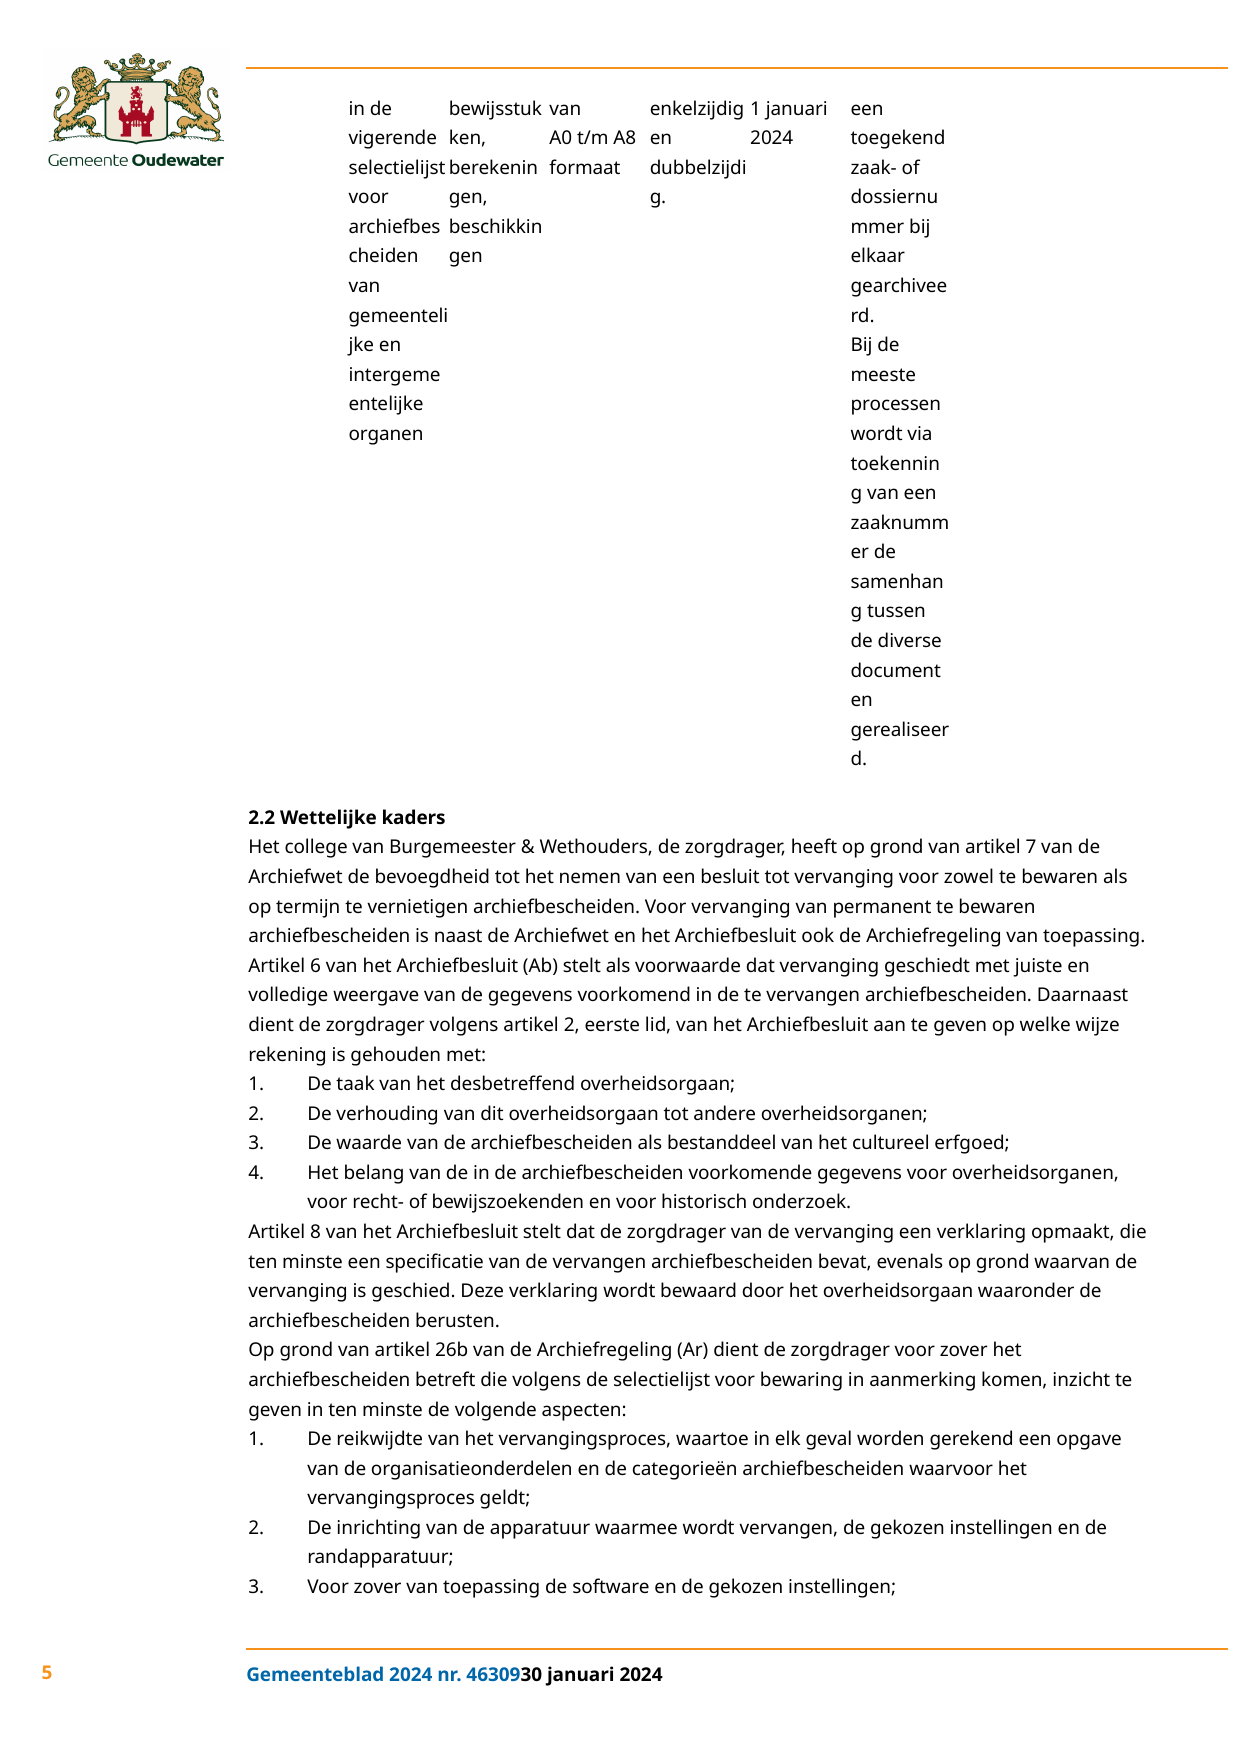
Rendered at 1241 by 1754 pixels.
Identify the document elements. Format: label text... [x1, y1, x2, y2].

text Het college van Burgemeester & Wethouders, de zorgdrager, heeft op grond van artikel 7 van de Archiefwet de bevoegdheid tot het nemen van een besluit tot vervanging voor zowel te bewaren als op termijn te vernietigen archiefbescheiden. Voor vervanging van permanent te bewaren archiefbescheiden is naast de Archiefwet en het Archiefbesluit ook de Archiefregeling van toepassing. [248, 834, 1152, 948]
picture [41, 47, 231, 172]
table_cell enkelzijdig en dubbelzijdig. [650, 95, 750, 771]
table_cell van A0 t/m A8 formaat [549, 95, 649, 771]
text Artikel 6 van het Archiefbesluit (Ab) stelt als voorwaarde dat vervanging geschiedt met juiste en volledige weergave van de gegevens voorkomend in de te vervangen archiefbescheiden. Daarnaast dient de zorgdrager volgens artikel 2, eerste lid, van het Archiefbesluit aan te geven op welke wijze rekening is gehouden met: [248, 952, 1152, 1067]
table_cell bewijsstukken, berekeningen, beschikkingen [449, 95, 549, 771]
text 2.2 Wettelijke kaders [248, 804, 1152, 830]
table_cell [248, 95, 348, 771]
table_cell in de vigerende selectielijst voor archiefbescheiden van gemeentelijke en intergemeentelijke organen [348, 95, 449, 771]
table_cell [951, 95, 1051, 771]
text Artikel 8 van het Archiefbesluit stelt dat de zorgdrager van de vervanging een verklaring opmaakt, die ten minste een specificatie van de vervangen archiefbescheiden bevat, evenals op grond waarvan de vervanging is geschied. Deze verklaring wordt bewaard door het overheidsorgaan waaronder de archiefbescheiden berusten. [248, 1218, 1152, 1333]
list De reikwijdte van het vervangingsproces, waartoe in elk geval worden gerekend een opgave van de organisatieonderdelen en de categorieën archiefbescheiden waarvoor het vervangingsproces geldt; [248, 1425, 1152, 1510]
list De verhouding van dit overheidsorgaan tot andere overheidsorganen; [248, 1100, 1152, 1126]
list De inrichting van de apparatuur waarmee wordt vervangen, de gekozen instellingen en de randapparatuur; [248, 1514, 1152, 1569]
list De waarde van de archiefbescheiden als bestanddeel van het cultureel erfgoed; [248, 1129, 1152, 1155]
list De taak van het desbetreffend overheidsorgaan; [248, 1070, 1152, 1096]
text Op grond van artikel 26b van de Archiefregeling (Ar) dient de zorgdrager voor zover het archiefbescheiden betreft die volgens de selectielijst voor bewaring in aanmerking komen, inzicht te geven in ten minste de volgende aspecten: [248, 1337, 1152, 1422]
table_cell [1051, 95, 1152, 771]
table_cell een toegekend zaak- of dossiernummer bij elkaar gearchiveerd. Bij de meeste processen wordt via toekenning van een zaaknummer de samenhang tussen de diverse documenten gerealiseerd. [850, 95, 951, 771]
table_cell 1 januari 2024 [750, 95, 850, 771]
list Het belang van de in de archiefbescheiden voorkomende gegevens voor overheidsorganen, voor recht- of bewijszoekenden en voor historisch onderzoek. [248, 1159, 1152, 1214]
list Voor zover van toepassing de software en de gekozen instellingen; [248, 1573, 1152, 1599]
